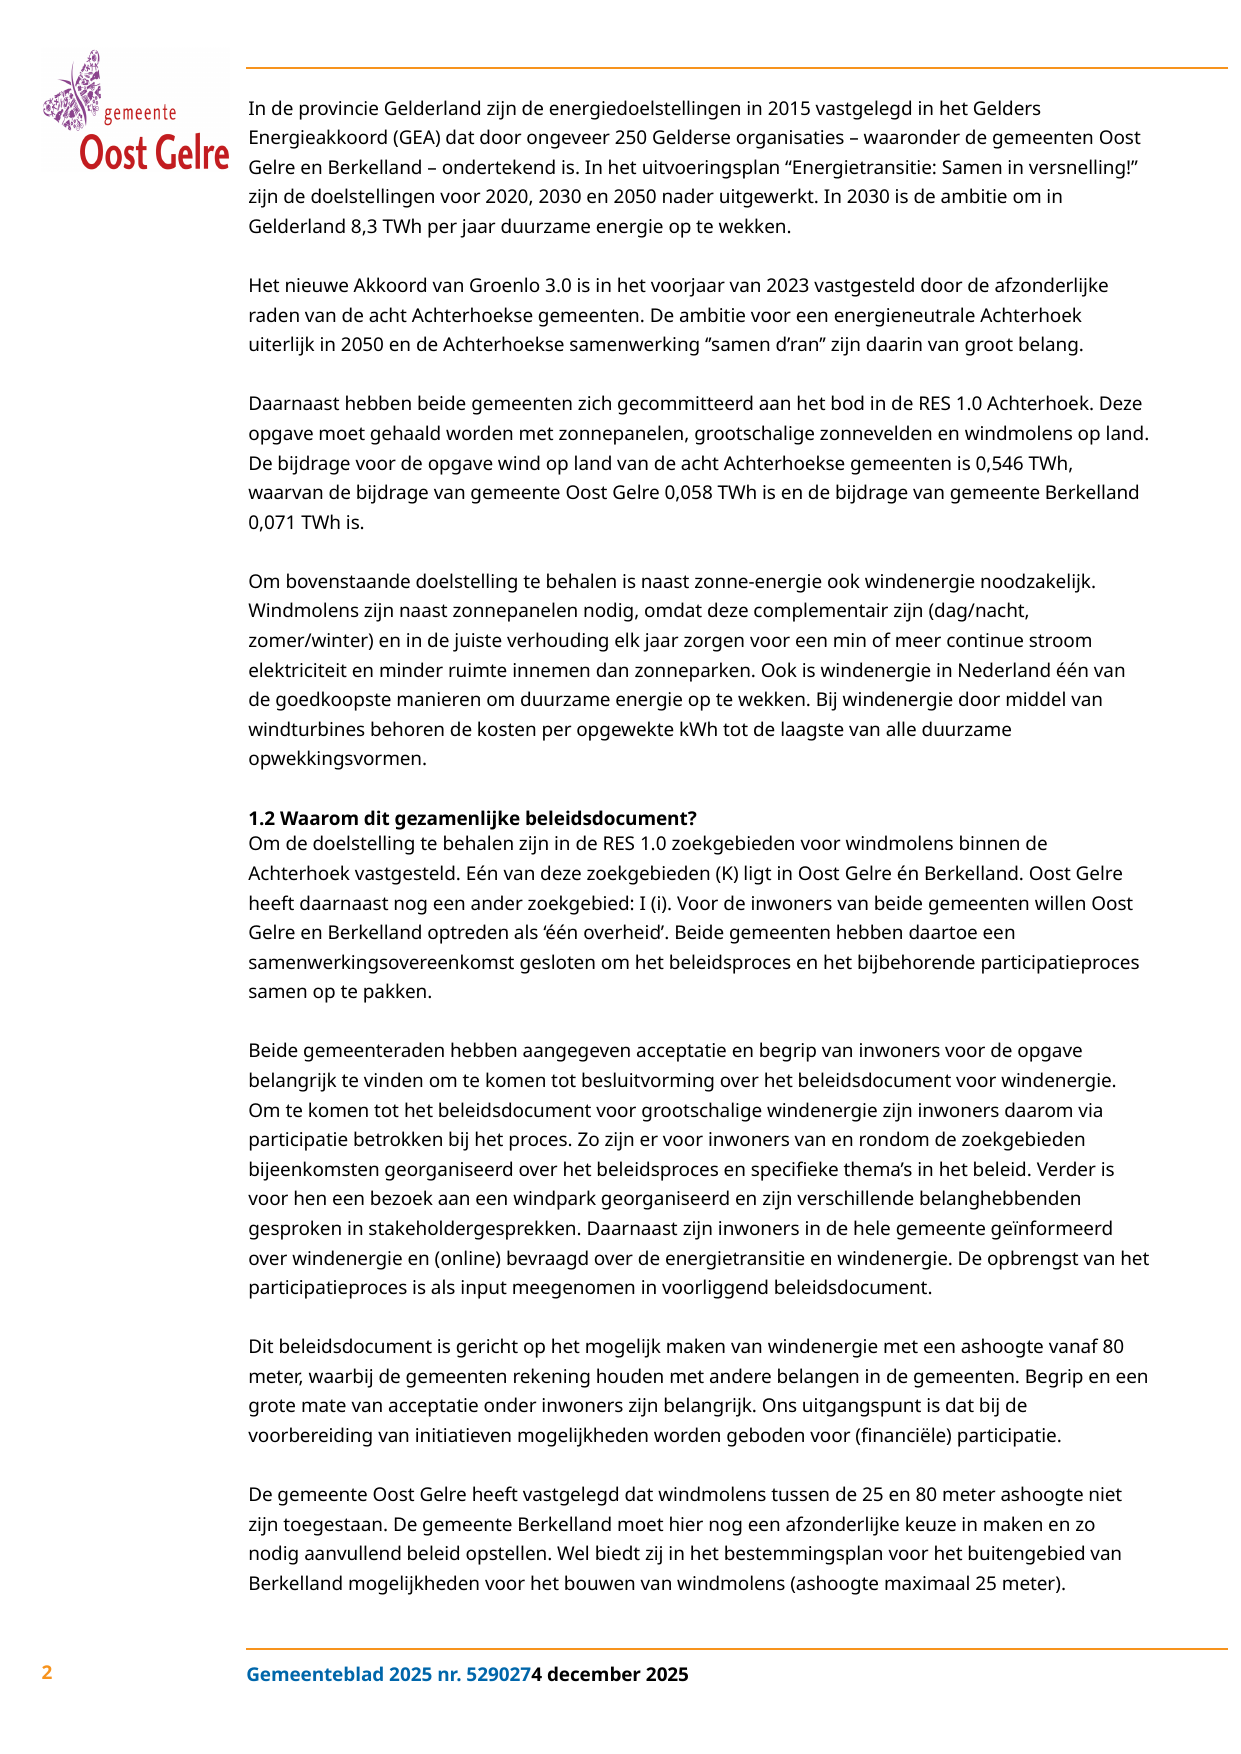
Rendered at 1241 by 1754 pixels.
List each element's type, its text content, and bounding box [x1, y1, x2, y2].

text In de provincie Gelderland zijn de energiedoelstellingen in 2015 vastgelegd in het Gelders Energieakkoord (GEA) dat door ongeveer 250 Gelderse organisaties – waaronder de gemeenten Oost Gelre en Berkelland – ondertekend is. In het uitvoeringsplan “Energietransitie: Samen in versnelling!” zijn de doelstellingen voor 2020, 2030 en 2050 nader uitgewerkt. In 2030 is de ambitie om in Gelderland 8,3 TWh per jaar duurzame energie op te wekken. [248, 95, 1152, 239]
text 1.2 Waarom dit gezamenlijke beleidsdocument? [248, 805, 1152, 831]
text Het nieuwe Akkoord van Groenlo 3.0 is in het voorjaar van 2023 vastgesteld door de afzonderlijke raden van de acht Achterhoekse gemeenten. De ambitie voor een energieneutrale Achterhoek uiterlijk in 2050 en de Achterhoekse samenwerking ‘’samen d’ran’’ zijn daarin van groot belang. [248, 272, 1152, 357]
text De gemeente Oost Gelre heeft vastgelegd dat windmolens tussen de 25 en 80 meter ashoogte niet zijn toegestaan. De gemeente Berkelland moet hier nog een afzonderlijke keuze in maken en zo nodig aanvullend beleid opstellen. Wel biedt zij in het bestemmingsplan voor het buitengebied van Berkelland mogelijkheden voor het bouwen van windmolens (ashoogte maximaal 25 meter). [248, 1481, 1152, 1596]
text Beide gemeenteraden hebben aangegeven acceptatie en begrip van inwoners voor de opgave belangrijk te vinden om te komen tot besluitvorming over het beleidsdocument voor windenergie. Om te komen tot het beleidsdocument voor grootschalige windenergie zijn inwoners daarom via participatie betrokken bij het proces. Zo zijn er voor inwoners van en rondom de zoekgebieden bijeenkomsten georganiseerd over het beleidsproces en specifieke thema’s in het beleid. Verder is voor hen een bezoek aan een windpark georganiseerd en zijn verschillende belanghebbenden gesproken in stakeholdergesprekken. Daarnaast zijn inwoners in de hele gemeente geïnformeerd over windenergie en (online) bevraagd over de energietransitie en windenergie. De opbrengst van het participatieproces is als input meegenomen in voorliggend beleidsdocument. [248, 1038, 1152, 1300]
picture [41, 47, 231, 172]
text Dit beleidsdocument is gericht op het mogelijk maken van windenergie met een ashoogte vanaf 80 meter, waarbij de gemeenten rekening houden met andere belangen in de gemeenten. Begrip en een grote mate van acceptatie onder inwoners zijn belangrijk. Ons uitgangspunt is dat bij de voorbereiding van initiatieven mogelijkheden worden geboden voor (financiële) participatie. [248, 1333, 1152, 1448]
text Om de doelstelling te behalen zijn in de RES 1.0 zoekgebieden voor windmolens binnen de Achterhoek vastgesteld. Eén van deze zoekgebieden (K) ligt in Oost Gelre én Berkelland. Oost Gelre heeft daarnaast nog een ander zoekgebied: I (i). Voor de inwoners van beide gemeenten willen Oost Gelre en Berkelland optreden als ‘één overheid’. Beide gemeenten hebben daartoe een samenwerkingsovereenkomst gesloten om het beleidsproces en het bijbehorende participatieproces samen op te pakken. [248, 831, 1152, 1004]
text Daarnaast hebben beide gemeenten zich gecommitteerd aan het bod in de RES 1.0 Achterhoek. Deze opgave moet gehaald worden met zonnepanelen, grootschalige zonnevelden en windmolens op land. De bijdrage voor de opgave wind op land van de acht Achterhoekse gemeenten is 0,546 TWh, waarvan de bijdrage van gemeente Oost Gelre 0,058 TWh is en de bijdrage van gemeente Berkelland 0,071 TWh is. [248, 391, 1152, 535]
text Om bovenstaande doelstelling te behalen is naast zonne-energie ook windenergie noodzakelijk. Windmolens zijn naast zonnepanelen nodig, omdat deze complementair zijn (dag/nacht, zomer/winter) en in de juiste verhouding elk jaar zorgen voor een min of meer continue stroom elektriciteit en minder ruimte innemen dan zonneparken. Ook is windenergie in Nederland één van de goedkoopste manieren om duurzame energie op te wekken. Bij windenergie door middel van windturbines behoren de kosten per opgewekte kWh tot de laagste van alle duurzame opwekkingsvormen. [248, 568, 1152, 771]
